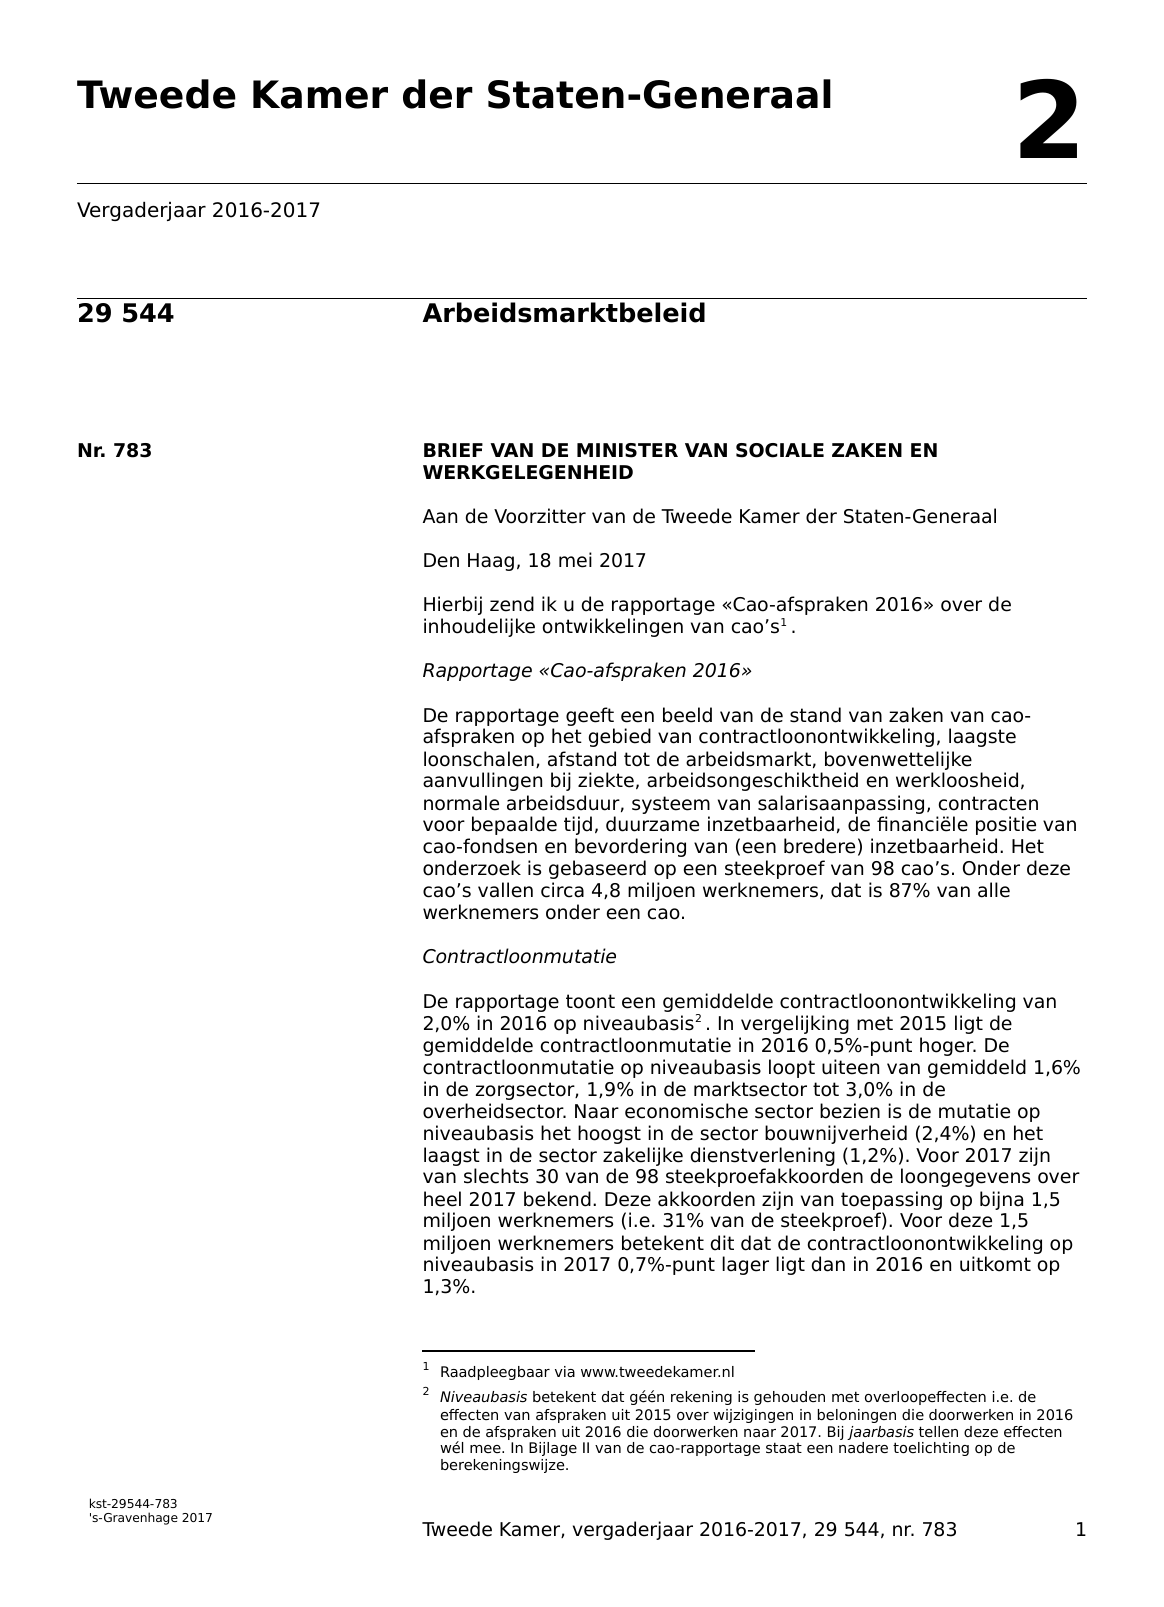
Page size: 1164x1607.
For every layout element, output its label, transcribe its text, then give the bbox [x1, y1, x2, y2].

text Aan de Voorzitter van de Tweede Kamer der Staten-Generaal [422, 506, 1087, 528]
text De rapportage toont een gemiddelde contractloonontwikkeling van 2,0% in 2016 op niveaubasis. In vergelijking met 2015 ligt de gemiddelde contractloonmutatie in 2016 0,5%-punt hoger. De contractloonmutatie op niveaubasis loopt uiteen van gemiddeld 1,6% in de zorgsector, 1,9% in de marktsector tot 3,0% in de overheidsector. Naar economische sector bezien is de mutatie op niveaubasis het hoogst in de sector bouwnijverheid (2,4%) en het laagst in de sector zakelijke dienstverlening (1,2%). Voor 2017 zijn van slechts 30 van de 98 steekproefakkoorden de loongegevens over heel 2017 bekend. Deze akkoorden zijn van toepassing op bijna 1,5 miljoen werknemers (i.e. 31% van de steekproef). Voor deze 1,5 miljoen werknemers betekent dit dat de contractloonontwikkeling op niveaubasis in 2017 0,7%-punt lager ligt dan in 2016 en uitkomt op 1,3%. [422, 991, 1087, 1298]
text kst-29544-783 [88, 1497, 323, 1511]
text Hierbij zend ik u de rapportage «Cao-afspraken 2016» over de inhoudelijke ontwikkelingen van cao’s. [422, 594, 1087, 638]
table_header 2 [886, 59, 1087, 183]
text Raadpleegbaar via www.tweedekamer.nl [422, 1360, 1087, 1382]
subtitle 29 544 Arbeidsmarktbeleid [77, 299, 1087, 329]
text 's-Gravenhage 2017 [88, 1511, 323, 1525]
subtitle Nr. 783 BRIEF VAN DE MINISTER VAN SOCIALE ZAKEN EN WERKGELEGENHEID [77, 440, 1087, 484]
table_cell Vergaderjaar 2016-2017 [77, 184, 1087, 298]
text De rapportage geeft een beeld van de stand van zaken van cao-afspraken op het gebied van contractloonontwikkeling, laagste loonschalen, afstand tot de arbeidsmarkt, bovenwettelijke aanvullingen bij ziekte, arbeidsongeschiktheid en werkloosheid, normale arbeidsduur, systeem van salarisaanpassing, contracten voor bepaalde tijd, duurzame inzetbaarheid, de financiële positie van cao-fondsen en bevordering van (een bredere) inzetbaarheid. Het onderzoek is gebaseerd op een steekproef van 98 cao’s. Onder deze cao’s vallen circa 4,8 miljoen werknemers, dat is 87% van alle werknemers onder een cao. [422, 704, 1087, 924]
subtitle Contractloonmutatie [422, 946, 1087, 968]
text Den Haag, 18 mei 2017 [422, 550, 1087, 572]
text Niveaubasis betekent dat géén rekening is gehouden met overloopeffecten i.e. de effecten van afspraken uit 2015 over wijzigingen in beloningen die doorwerken in 2016 en de afspraken uit 2016 die doorwerken naar 2017. Bij jaarbasis tellen deze effecten wél mee. In Bijlage II van de cao-rapportage staat een nadere toelichting op de berekeningswijze. [422, 1385, 1087, 1474]
table_header Tweede Kamer der Staten-Generaal [77, 59, 886, 183]
subtitle Rapportage «Cao-afspraken 2016» [422, 660, 1087, 682]
